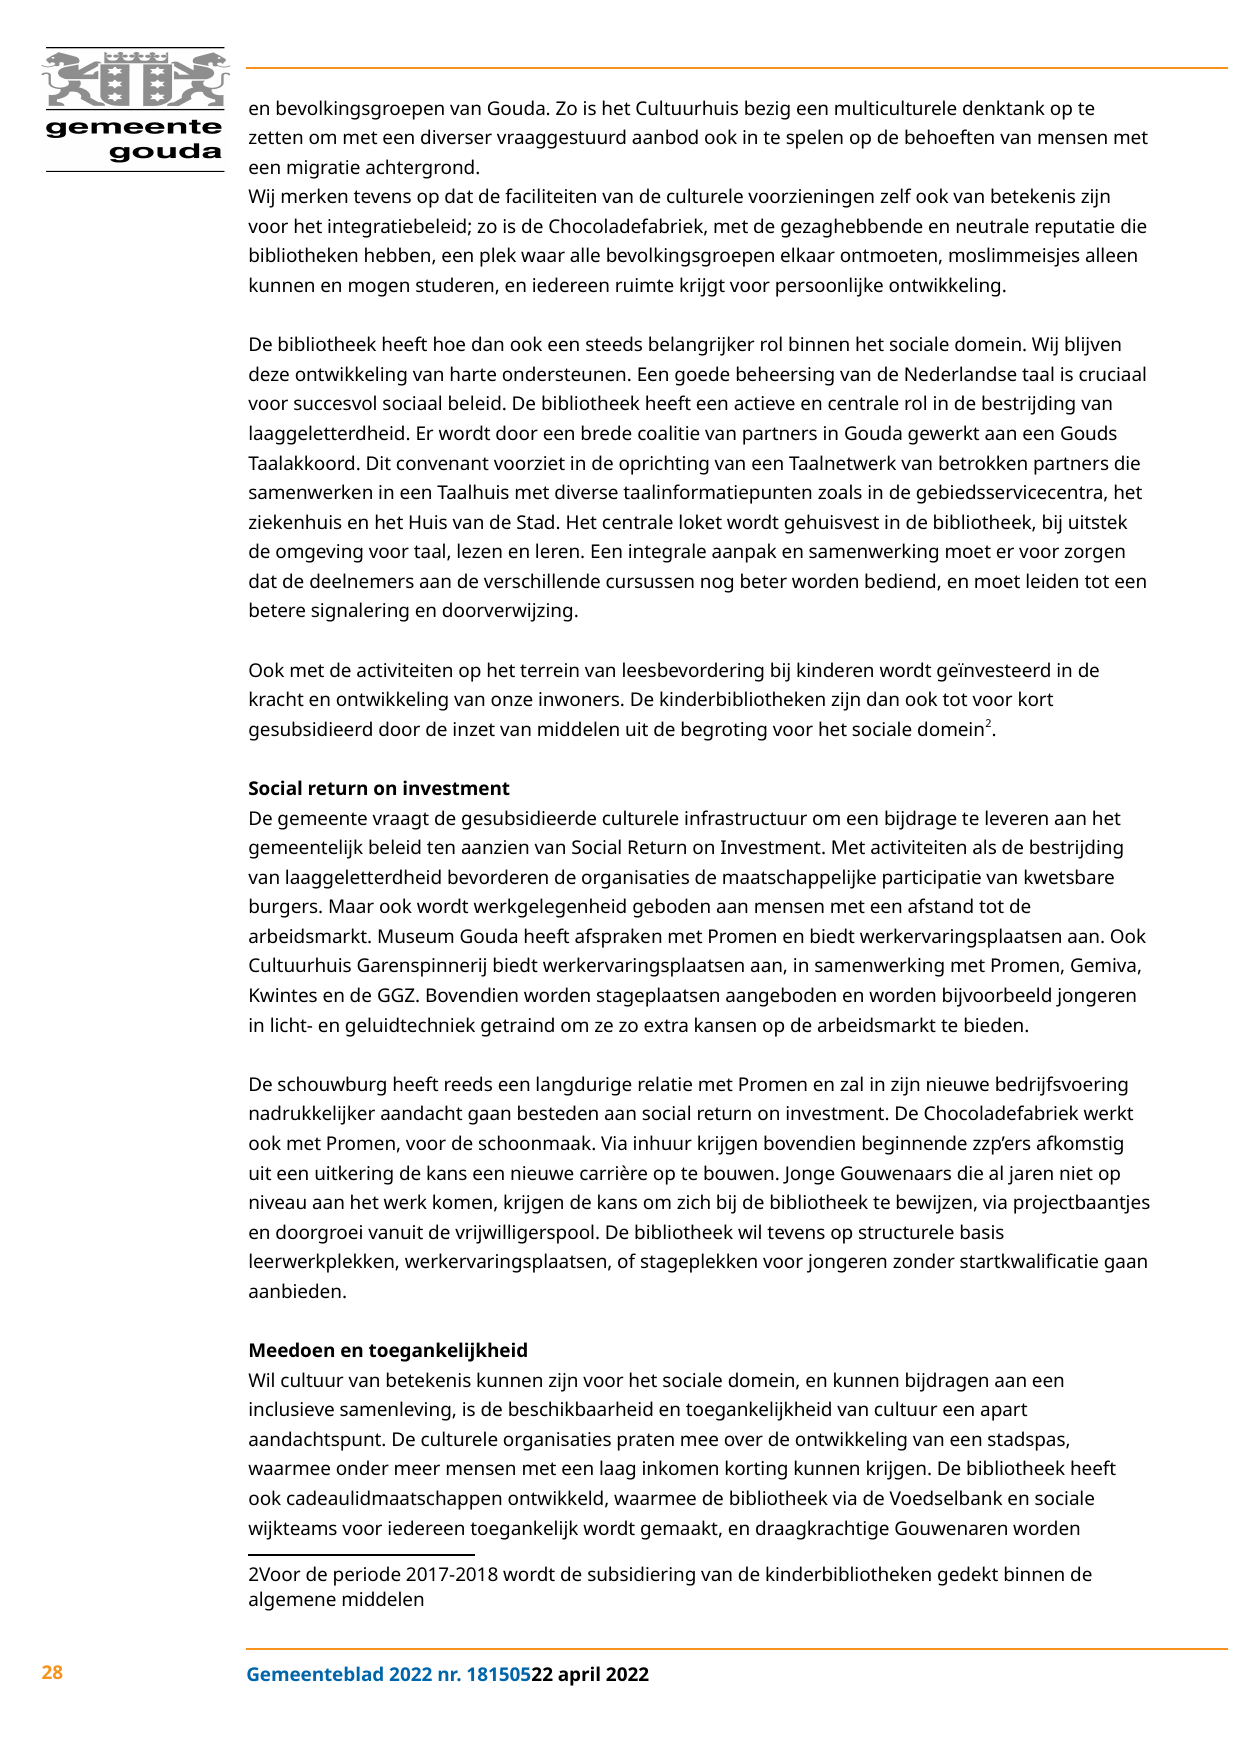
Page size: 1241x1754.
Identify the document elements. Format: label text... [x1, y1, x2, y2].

text De bibliotheek heeft hoe dan ook een steeds belangrijker rol binnen het sociale domein. Wij blijven deze ontwikkeling van harte ondersteunen. Een goede beheersing van de Nederlandse taal is cruciaal voor succesvol sociaal beleid. De bibliotheek heeft een actieve en centrale rol in de bestrijding van laaggeletterdheid. Er wordt door een brede coalitie van partners in Gouda gewerkt aan een Gouds Taalakkoord. Dit convenant voorziet in de oprichting van een Taalnetwerk van betrokken partners die samenwerken in een Taalhuis met diverse taalinformatiepunten zoals in de gebiedsservicecentra, het ziekenhuis en het Huis van de Stad. Het centrale loket wordt gehuisvest in de bibliotheek, bij uitstek de omgeving voor taal, lezen en leren. Een integrale aanpak en samenwerking moet er voor zorgen dat de deelnemers aan de verschillende cursussen nog beter worden bediend, en moet leiden tot een betere signalering en doorverwijzing. [248, 331, 1152, 623]
text Wil cultuur van betekenis kunnen zijn voor het sociale domein, en kunnen bijdragen aan een inclusieve samenleving, is de beschikbaarheid en toegankelijkheid van cultuur een apart aandachtspunt. De culturele organisaties praten mee over de ontwikkeling van een stadspas, waarmee onder meer mensen met een laag inkomen korting kunnen krijgen. De bibliotheek heeft ook cadeaulidmaatschappen ontwikkeld, waarmee de bibliotheek via de Voedselbank en sociale wijkteams voor iedereen toegankelijk wordt gemaakt, en draagkrachtige Gouwenaren worden [248, 1367, 1152, 1541]
text Voor de periode 2017-2018 wordt de subsidiering van de kinderbibliotheken gedekt binnen de algemene middelen [248, 1561, 1152, 1612]
text Wij merken tevens op dat de faciliteiten van de culturele voorzieningen zelf ook van betekenis zijn voor het integratiebeleid; zo is de Chocoladefabriek, met de gezaghebbende en neutrale reputatie die bibliotheken hebben, een plek waar alle bevolkingsgroepen elkaar ontmoeten, moslimmeisjes alleen kunnen en mogen studeren, en iedereen ruimte krijgt voor persoonlijke ontwikkeling. [248, 183, 1152, 298]
text De gemeente vraagt de gesubsidieerde culturele infrastructuur om een bijdrage te leveren aan het gemeentelijk beleid ten aanzien van Social Return on Investment. Met activiteiten als de bestrijding van laaggeletterdheid bevorderen de organisaties de maatschappelijke participatie van kwetsbare burgers. Maar ook wordt werkgelegenheid geboden aan mensen met een afstand tot de arbeidsmarkt. Museum Gouda heeft afspraken met Promen en biedt werkervaringsplaatsen aan. Ook Cultuurhuis Garenspinnerij biedt werkervaringsplaatsen aan, in samenwerking met Promen, Gemiva, Kwintes en de GGZ. Bovendien worden stageplaatsen aangeboden en worden bijvoorbeeld jongeren in licht- en geluidtechniek getraind om ze zo extra kansen op de arbeidsmarkt te bieden. [248, 805, 1152, 1038]
text De schouwburg heeft reeds een langdurige relatie met Promen en zal in zijn nieuwe bedrijfsvoering nadrukkelijker aandacht gaan besteden aan social return on investment. De Chocoladefabriek werkt ook met Promen, voor de schoonmaak. Via inhuur krijgen bovendien beginnende zzp’ers afkomstig uit een uitkering de kans een nieuwe carrière op te bouwen. Jonge Gouwenaars die al jaren niet op niveau aan het werk komen, krijgen de kans om zich bij de bibliotheek te bewijzen, via projectbaantjes en doorgroei vanuit de vrijwilligerspool. De bibliotheek wil tevens op structurele basis leerwerkplekken, werkervaringsplaatsen, of stageplekken voor jongeren zonder startkwalificatie gaan aanbieden. [248, 1071, 1152, 1304]
text Ook met de activiteiten op het terrein van leesbevordering bij kinderen wordt geïnvesteerd in de kracht en ontwikkeling van onze inwoners. De kinderbibliotheken zijn dan ook tot voor kort gesubsidieerd door de inzet van middelen uit de begroting voor het sociale domein. [248, 657, 1152, 742]
text Meedoen en toegankelijkheid [248, 1337, 1152, 1363]
text en bevolkingsgroepen van Gouda. Zo is het Cultuurhuis bezig een multiculturele denktank op te zetten om met een diverser vraaggestuurd aanbod ook in te spelen op de behoeften van mensen met een migratie achtergrond. [248, 95, 1152, 180]
text Social return on investment [248, 775, 1152, 801]
picture [41, 47, 231, 172]
